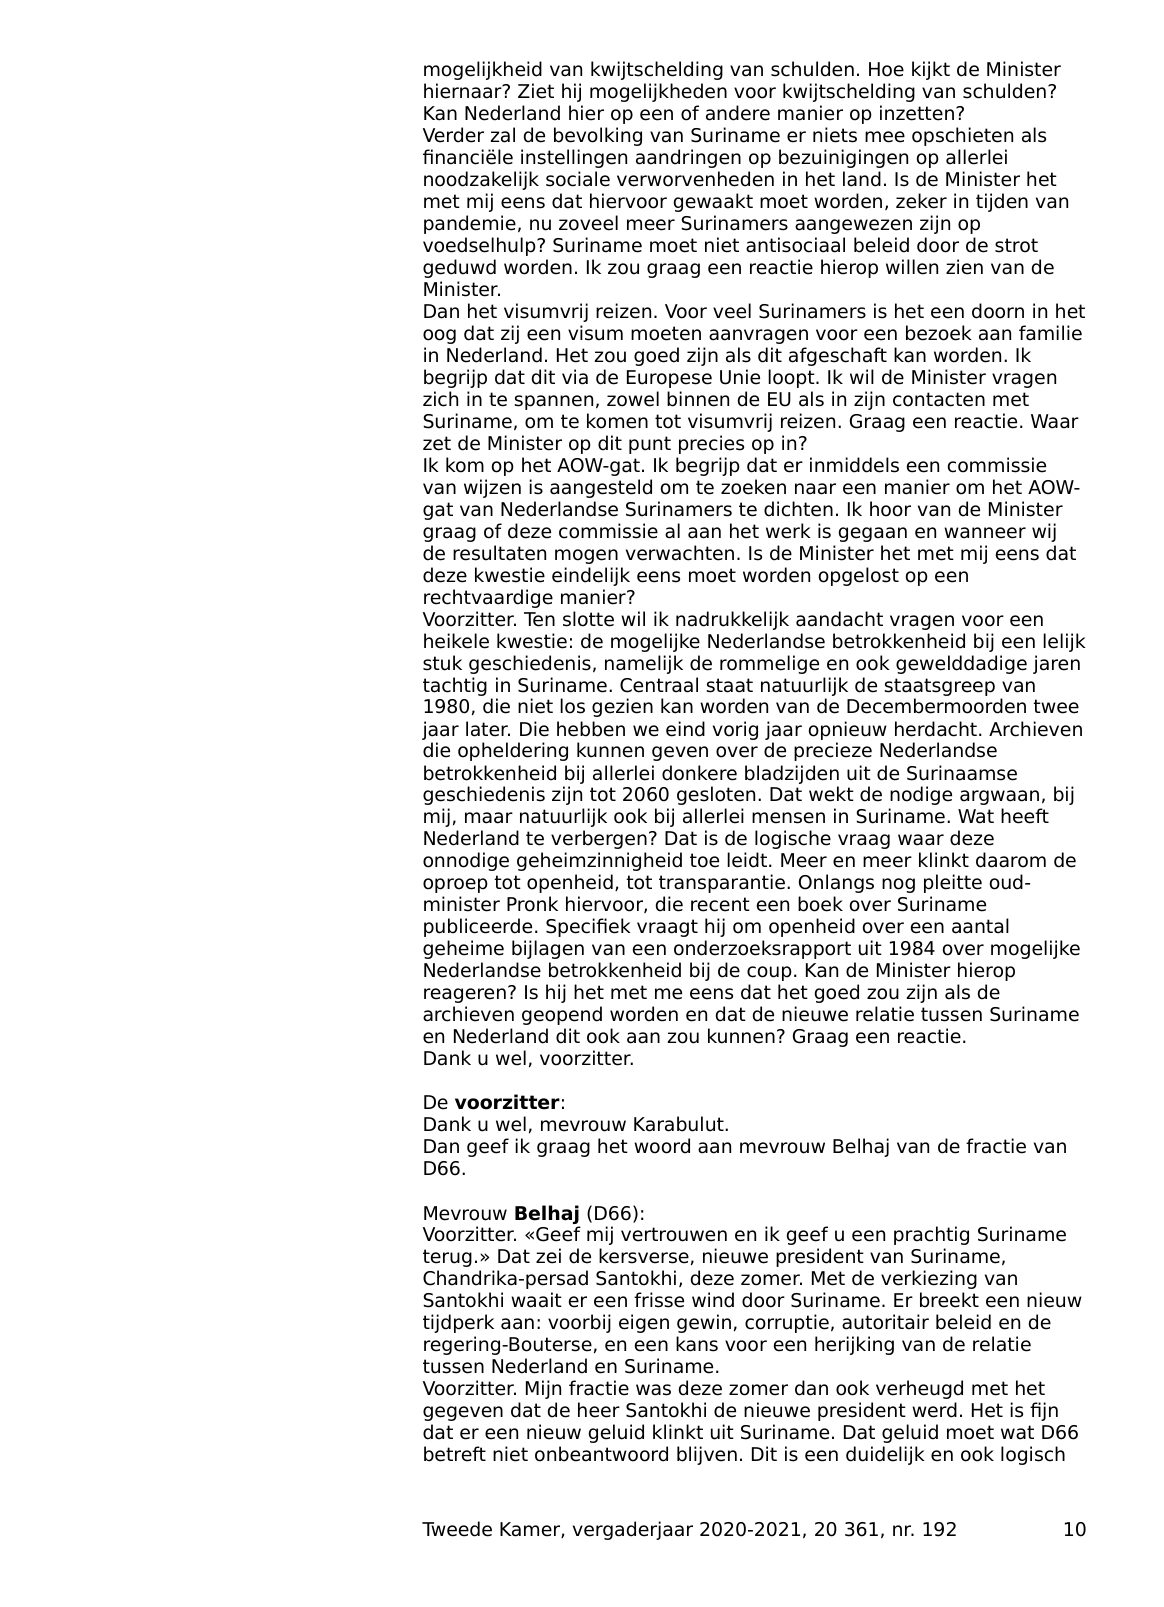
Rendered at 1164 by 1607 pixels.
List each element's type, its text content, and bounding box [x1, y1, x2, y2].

text Voorzitter. Mijn fractie was deze zomer dan ook verheugd met het gegeven dat de heer Santokhi de nieuwe president werd. Het is fijn dat er een nieuw geluid klinkt uit Suriname. Dat geluid moet wat D66 betreft niet onbeantwoord blijven. Dit is een duidelijk en ook logisch [422, 1378, 1087, 1466]
text Dank u wel, voorzitter. [422, 1048, 1087, 1070]
text Voorzitter. «Geef mij vertrouwen en ik geef u een prachtig Suriname terug.» Dat zei de kersverse, nieuwe president van Suriname, Chandrika-persad Santokhi, deze zomer. Met de verkiezing van Santokhi waait er een frisse wind door Suriname. Er breekt een nieuw tijdperk aan: voorbij eigen gewin, corruptie, autoritair beleid en de regering-Bouterse, en een kans voor een herijking van de relatie tussen Nederland en Suriname. [422, 1224, 1087, 1378]
text Dank u wel, mevrouw Karabulut. [422, 1114, 1087, 1136]
text Dan geef ik graag het woord aan mevrouw Belhaj van de fractie van D66. [422, 1136, 1087, 1180]
text mogelijkheid van kwijtschelding van schulden. Hoe kijkt de Minister hiernaar? Ziet hij mogelijkheden voor kwijtschelding van schulden? Kan Nederland hier op een of andere manier op inzetten? [422, 59, 1087, 125]
text Ik kom op het AOW-gat. Ik begrijp dat er inmiddels een commissie van wijzen is aangesteld om te zoeken naar een manier om het AOW-gat van Nederlandse Surinamers te dichten. Ik hoor van de Minister graag of deze commissie al aan het werk is gegaan en wanneer wij de resultaten mogen verwachten. Is de Minister het met mij eens dat deze kwestie eindelijk eens moet worden opgelost op een rechtvaardige manier? [422, 455, 1087, 608]
text Voorzitter. Ten slotte wil ik nadrukkelijk aandacht vragen voor een heikele kwestie: de mogelijke Nederlandse betrokkenheid bij een lelijk stuk geschiedenis, namelijk de rommelige en ook gewelddadige jaren tachtig in Suriname. Centraal staat natuurlijk de staatsgreep van 1980, die niet los gezien kan worden van de Decembermoorden twee jaar later. Die hebben we eind vorig jaar opnieuw herdacht. Archieven die opheldering kunnen geven over de precieze Nederlandse betrokkenheid bij allerlei donkere bladzijden uit de Surinaamse geschiedenis zijn tot 2060 gesloten. Dat wekt de nodige argwaan, bij mij, maar natuurlijk ook bij allerlei mensen in Suriname. Wat heeft Nederland te verbergen? Dat is de logische vraag waar deze onnodige geheimzinnigheid toe leidt. Meer en meer klinkt daarom de oproep tot openheid, tot transparantie. Onlangs nog pleitte oud-minister Pronk hiervoor, die recent een boek over Suriname publiceerde. Specifiek vraagt hij om openheid over een aantal geheime bijlagen van een onderzoeksrapport uit 1984 over mogelijke Nederlandse betrokkenheid bij de coup. Kan de Minister hierop reageren? Is hij het met me eens dat het goed zou zijn als de archieven geopend worden en dat de nieuwe relatie tussen Suriname en Nederland dit ook aan zou kunnen? Graag een reactie. [422, 608, 1087, 1048]
text Dan het visumvrij reizen. Voor veel Surinamers is het een doorn in het oog dat zij een visum moeten aanvragen voor een bezoek aan familie in Nederland. Het zou goed zijn als dit afgeschaft kan worden. Ik begrijp dat dit via de Europese Unie loopt. Ik wil de Minister vragen zich in te spannen, zowel binnen de EU als in zijn contacten met Suriname, om te komen tot visumvrij reizen. Graag een reactie. Waar zet de Minister op dit punt precies op in? [422, 301, 1087, 455]
text De voorzitter: [422, 1092, 1087, 1114]
text Verder zal de bevolking van Suriname er niets mee opschieten als financiële instellingen aandringen op bezuinigingen op allerlei noodzakelijk sociale verworvenheden in het land. Is de Minister het met mij eens dat hiervoor gewaakt moet worden, zeker in tijden van pandemie, nu zoveel meer Surinamers aangewezen zijn op voedselhulp? Suriname moet niet antisociaal beleid door de strot geduwd worden. Ik zou graag een reactie hierop willen zien van de Minister. [422, 125, 1087, 301]
text Mevrouw Belhaj (D66): [422, 1202, 1087, 1224]
